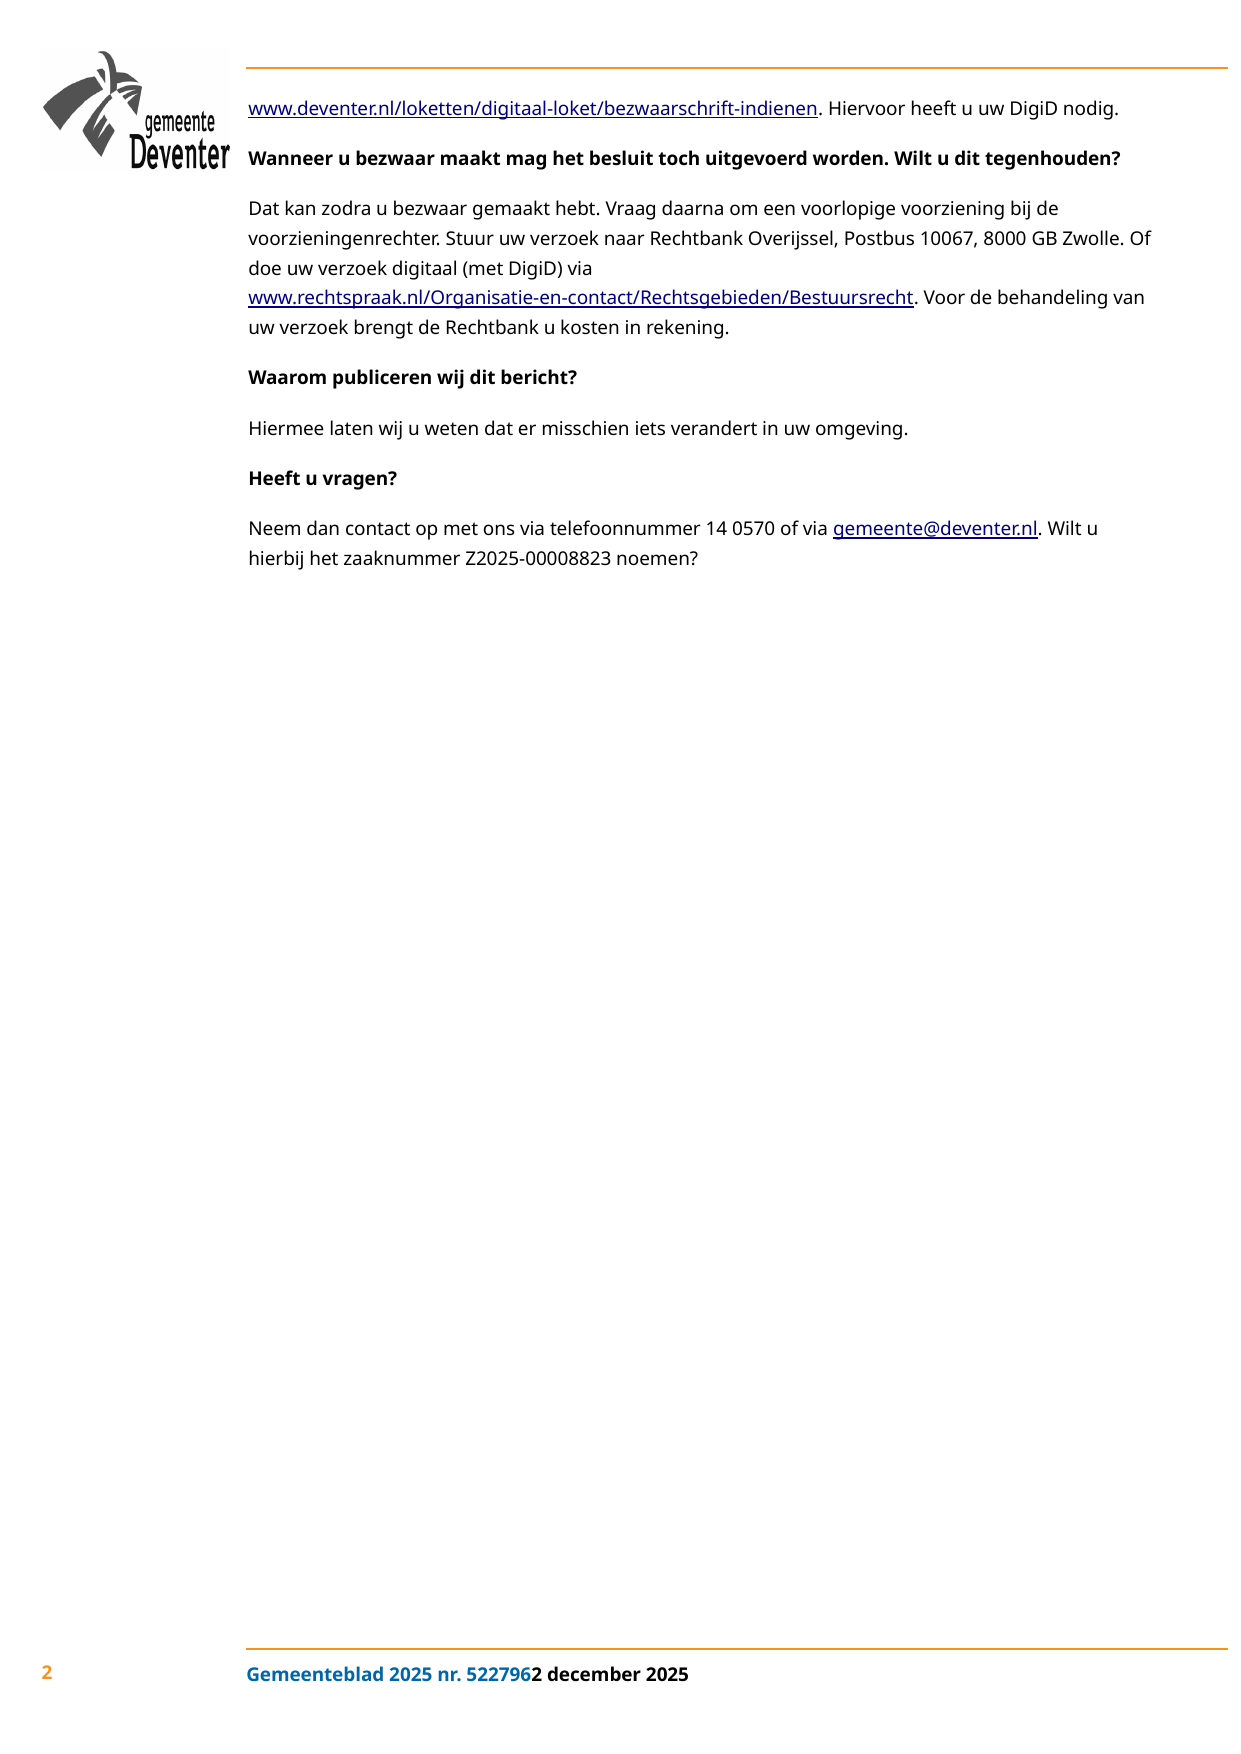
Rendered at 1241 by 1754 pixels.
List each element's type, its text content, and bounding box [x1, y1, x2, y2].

text www.deventer.nl/loketten/digitaal-loket/bezwaarschrift-indienen. Hiervoor heeft u uw DigiD nodig. [248, 95, 1152, 121]
text Neem dan contact op met ons via telefoonnummer 14 0570 of via gemeente@deventer.nl. Wilt u hierbij het zaaknummer Z2025-00008823 noemen? [248, 516, 1152, 571]
picture [41, 47, 231, 172]
text Hiermee laten wij u weten dat er misschien iets verandert in uw omgeving. [248, 415, 1152, 441]
text Dat kan zodra u bezwaar gemaakt hebt. Vraag daarna om een voorlopige voorziening bij de voorzieningenrechter. Stuur uw verzoek naar Rechtbank Overijssel, Postbus 10067, 8000 GB Zwolle. Of doe uw verzoek digitaal (met DigiD) via www.rechtspraak.nl/Organisatie-en-contact/Rechtsgebieden/Bestuursrecht. Voor de behandeling van uw verzoek brengt de Rechtbank u kosten in rekening. [248, 196, 1152, 340]
text Heeft u vragen? [248, 465, 1152, 491]
text Waarom publiceren wij dit bericht? [248, 364, 1152, 390]
text Wanneer u bezwaar maakt mag het besluit toch uitgevoerd worden. Wilt u dit tegenhouden? [248, 145, 1152, 171]
